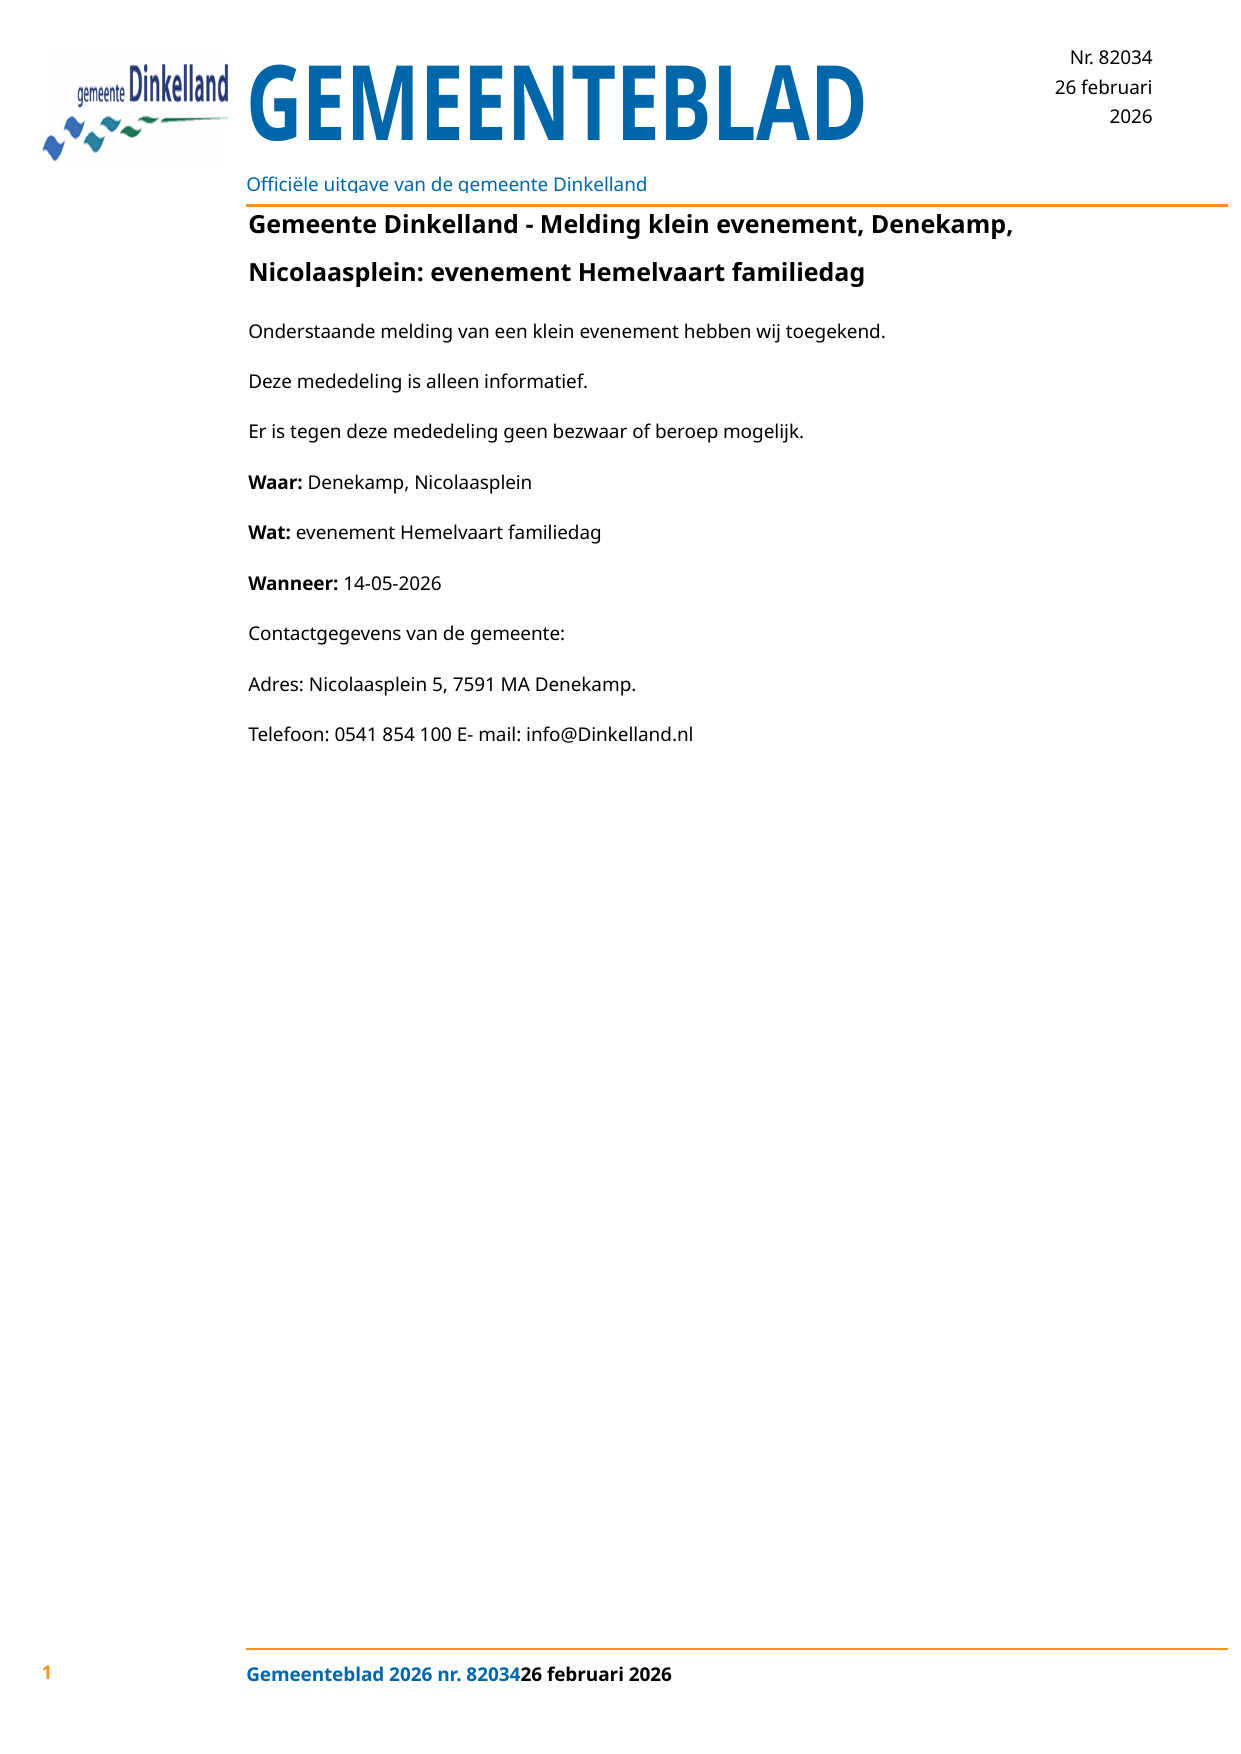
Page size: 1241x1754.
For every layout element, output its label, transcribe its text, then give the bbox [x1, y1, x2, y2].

text Telefoon: 0541 854 100 E- mail: info@Dinkelland.nl [248, 721, 1152, 747]
text Gemeente Dinkelland - Melding klein evenement, Denekamp, Nicolaasplein: evenement Hemelvaart familiedag [248, 207, 1152, 288]
text Contactgegevens van de gemeente: [248, 620, 1152, 646]
picture [41, 47, 231, 172]
text Wanneer: 14-05-2026 [248, 570, 1152, 596]
text Deze mededeling is alleen informatief. [248, 368, 1152, 394]
text Adres: Nicolaasplein 5, 7591 MA Denekamp. [248, 671, 1152, 697]
text Wat: evenement Hemelvaart familiedag [248, 519, 1152, 545]
text Er is tegen deze mededeling geen bezwaar of beroep mogelijk. [248, 419, 1152, 444]
text Waar: Denekamp, Nicolaasplein [248, 469, 1152, 495]
text Onderstaande melding van een klein evenement hebben wij toegekend. [248, 318, 1152, 344]
